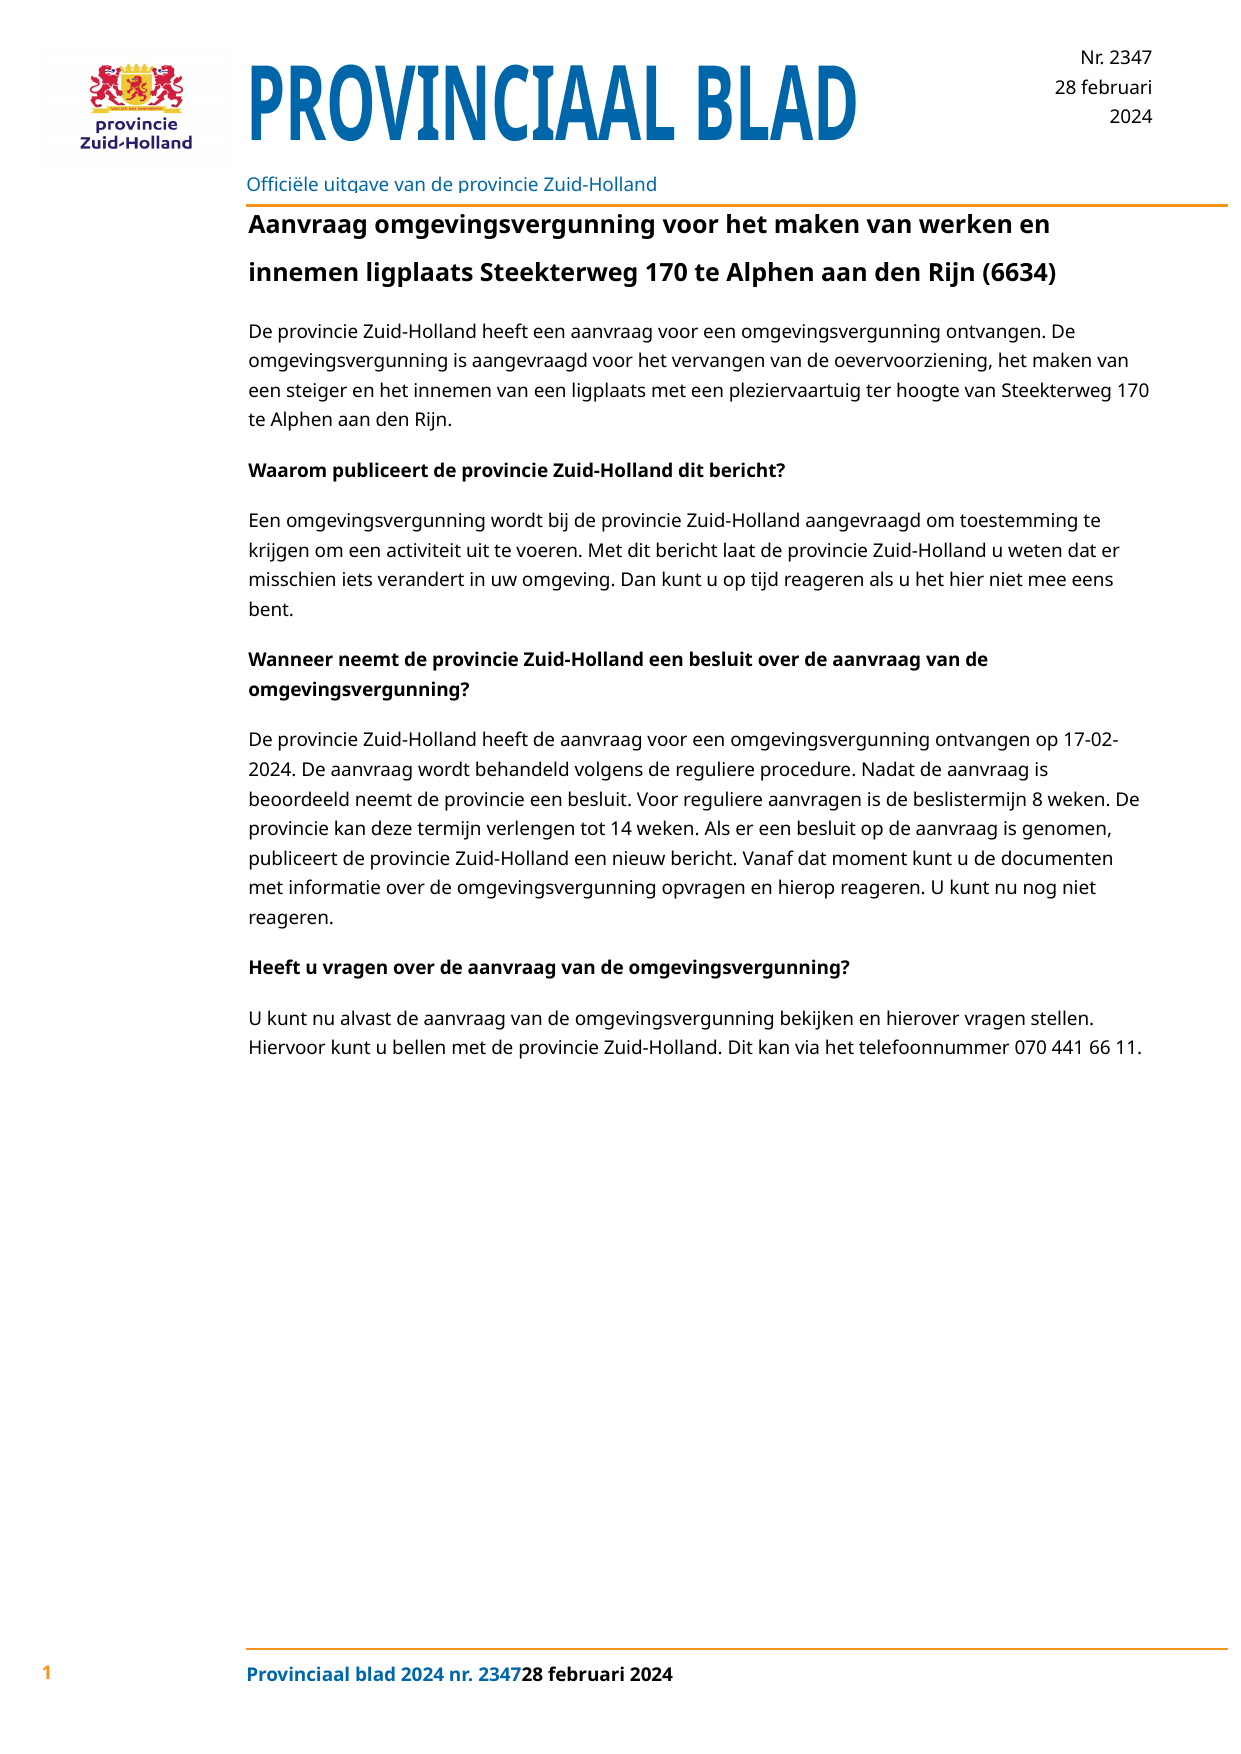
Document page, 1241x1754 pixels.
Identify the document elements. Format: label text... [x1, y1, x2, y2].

text Heeft u vragen over de aanvraag van de omgevingsvergunning? [248, 954, 1152, 980]
text Waarom publiceert de provincie Zuid-Holland dit bericht? [248, 457, 1152, 483]
text Aanvraag omgevingsvergunning voor het maken van werken en innemen ligplaats Steekterweg 170 te Alphen aan den Rijn (6634) [248, 207, 1152, 288]
picture [41, 47, 231, 172]
text De provincie Zuid-Holland heeft een aanvraag voor een omgevingsvergunning ontvangen. De omgevingsvergunning is aangevraagd voor het vervangen van de oevervoorziening, het maken van een steiger en het innemen van een ligplaats met een pleziervaartuig ter hoogte van Steekterweg 170 te Alphen aan den Rijn. [248, 318, 1152, 432]
text De provincie Zuid-Holland heeft de aanvraag voor een omgevingsvergunning ontvangen op 17-02-2024. De aanvraag wordt behandeld volgens de reguliere procedure. Nadat de aanvraag is beoordeeld neemt de provincie een besluit. Voor reguliere aanvragen is de beslistermijn 8 weken. De provincie kan deze termijn verlengen tot 14 weken. Als er een besluit op de aanvraag is genomen, publiceert de provincie Zuid-Holland een nieuw bericht. Vanaf dat moment kunt u de documenten met informatie over de omgevingsvergunning opvragen en hierop reageren. U kunt nu nog niet reageren. [248, 727, 1152, 930]
text U kunt nu alvast de aanvraag van de omgevingsvergunning bekijken en hierover vragen stellen. Hiervoor kunt u bellen met de provincie Zuid-Holland. Dit kan via het telefoonnummer 070 441 66 11. [248, 1005, 1152, 1060]
text Wanneer neemt de provincie Zuid-Holland een besluit over de aanvraag van de omgevingsvergunning? [248, 647, 1152, 702]
text Een omgevingsvergunning wordt bij de provincie Zuid-Holland aangevraagd om toestemming te krijgen om een activiteit uit te voeren. Met dit bericht laat de provincie Zuid-Holland u weten dat er misschien iets verandert in uw omgeving. Dan kunt u op tijd reageren als u het hier niet mee eens bent. [248, 507, 1152, 622]
